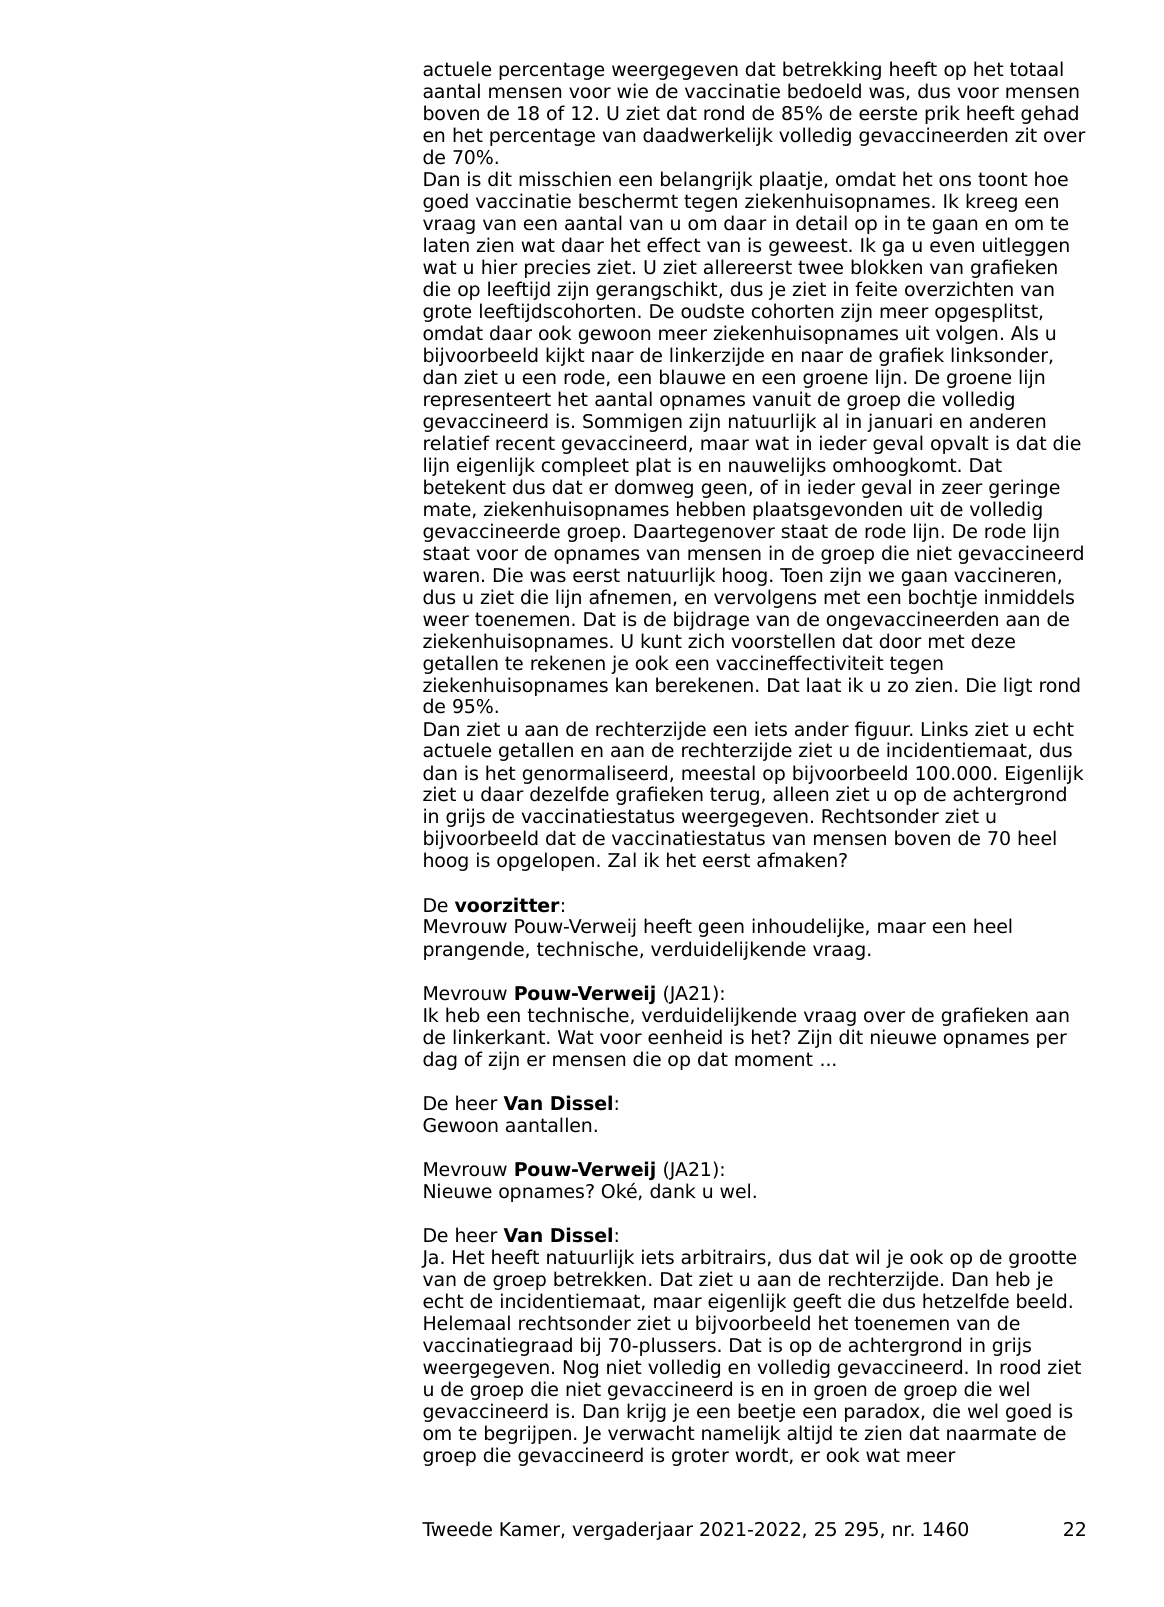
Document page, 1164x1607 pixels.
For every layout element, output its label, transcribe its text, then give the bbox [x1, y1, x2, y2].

text Dan is dit misschien een belangrijk plaatje, omdat het ons toont hoe goed vaccinatie beschermt tegen ziekenhuisopnames. Ik kreeg een vraag van een aantal van u om daar in detail op in te gaan en om te laten zien wat daar het effect van is geweest. Ik ga u even uitleggen wat u hier precies ziet. U ziet allereerst twee blokken van grafieken die op leeftijd zijn gerangschikt, dus je ziet in feite overzichten van grote leeftijdscohorten. De oudste cohorten zijn meer opgesplitst, omdat daar ook gewoon meer ziekenhuisopnames uit volgen. Als u bijvoorbeeld kijkt naar de linkerzijde en naar de grafiek linksonder, dan ziet u een rode, een blauwe en een groene lijn. De groene lijn representeert het aantal opnames vanuit de groep die volledig gevaccineerd is. Sommigen zijn natuurlijk al in januari en anderen relatief recent gevaccineerd, maar wat in ieder geval opvalt is dat die lijn eigenlijk compleet plat is en nauwelijks omhoogkomt. Dat betekent dus dat er domweg geen, of in ieder geval in zeer geringe mate, ziekenhuisopnames hebben plaatsgevonden uit de volledig gevaccineerde groep. Daartegenover staat de rode lijn. De rode lijn staat voor de opnames van mensen in de groep die niet gevaccineerd waren. Die was eerst natuurlijk hoog. Toen zijn we gaan vaccineren, dus u ziet die lijn afnemen, en vervolgens met een bochtje inmiddels weer toenemen. Dat is de bijdrage van de ongevaccineerden aan de ziekenhuisopnames. U kunt zich voorstellen dat door met deze getallen te rekenen je ook een vaccineffectiviteit tegen ziekenhuisopnames kan berekenen. Dat laat ik u zo zien. Die ligt rond de 95%. [422, 169, 1087, 718]
text Mevrouw Pouw-Verweij (JA21): [422, 1159, 1087, 1181]
text De voorzitter: [422, 894, 1087, 916]
text De heer Van Dissel: [422, 1093, 1087, 1115]
text Dan ziet u aan de rechterzijde een iets ander figuur. Links ziet u echt actuele getallen en aan de rechterzijde ziet u de incidentiemaat, dus dan is het genormaliseerd, meestal op bijvoorbeeld 100.000. Eigenlijk ziet u daar dezelfde grafieken terug, alleen ziet u op de achtergrond in grijs de vaccinatiestatus weergegeven. Rechtsonder ziet u bijvoorbeeld dat de vaccinatiestatus van mensen boven de 70 heel hoog is opgelopen. Zal ik het eerst afmaken? [422, 718, 1087, 872]
text actuele percentage weergegeven dat betrekking heeft op het totaal aantal mensen voor wie de vaccinatie bedoeld was, dus voor mensen boven de 18 of 12. U ziet dat rond de 85% de eerste prik heeft gehad en het percentage van daadwerkelijk volledig gevaccineerden zit over de 70%. [422, 59, 1087, 169]
text Nieuwe opnames? Oké, dank u wel. [422, 1181, 1087, 1203]
text Mevrouw Pouw-Verweij heeft geen inhoudelijke, maar een heel prangende, technische, verduidelijkende vraag. [422, 916, 1087, 960]
text De heer Van Dissel: [422, 1225, 1087, 1247]
text Ik heb een technische, verduidelijkende vraag over de grafieken aan de linkerkant. Wat voor eenheid is het? Zijn dit nieuwe opnames per dag of zijn er mensen die op dat moment ... [422, 1004, 1087, 1071]
text Gewoon aantallen. [422, 1115, 1087, 1137]
text Ja. Het heeft natuurlijk iets arbitrairs, dus dat wil je ook op de grootte van de groep betrekken. Dat ziet u aan de rechterzijde. Dan heb je echt de incidentiemaat, maar eigenlijk geeft die dus hetzelfde beeld. Helemaal rechtsonder ziet u bijvoorbeeld het toenemen van de vaccinatiegraad bij 70-plussers. Dat is op de achtergrond in grijs weergegeven. Nog niet volledig en volledig gevaccineerd. In rood ziet u de groep die niet gevaccineerd is en in groen de groep die wel gevaccineerd is. Dan krijg je een beetje een paradox, die wel goed is om te begrijpen. Je verwacht namelijk altijd te zien dat naarmate de groep die gevaccineerd is groter wordt, er ook wat meer [422, 1247, 1087, 1467]
text Mevrouw Pouw-Verweij (JA21): [422, 983, 1087, 1004]
